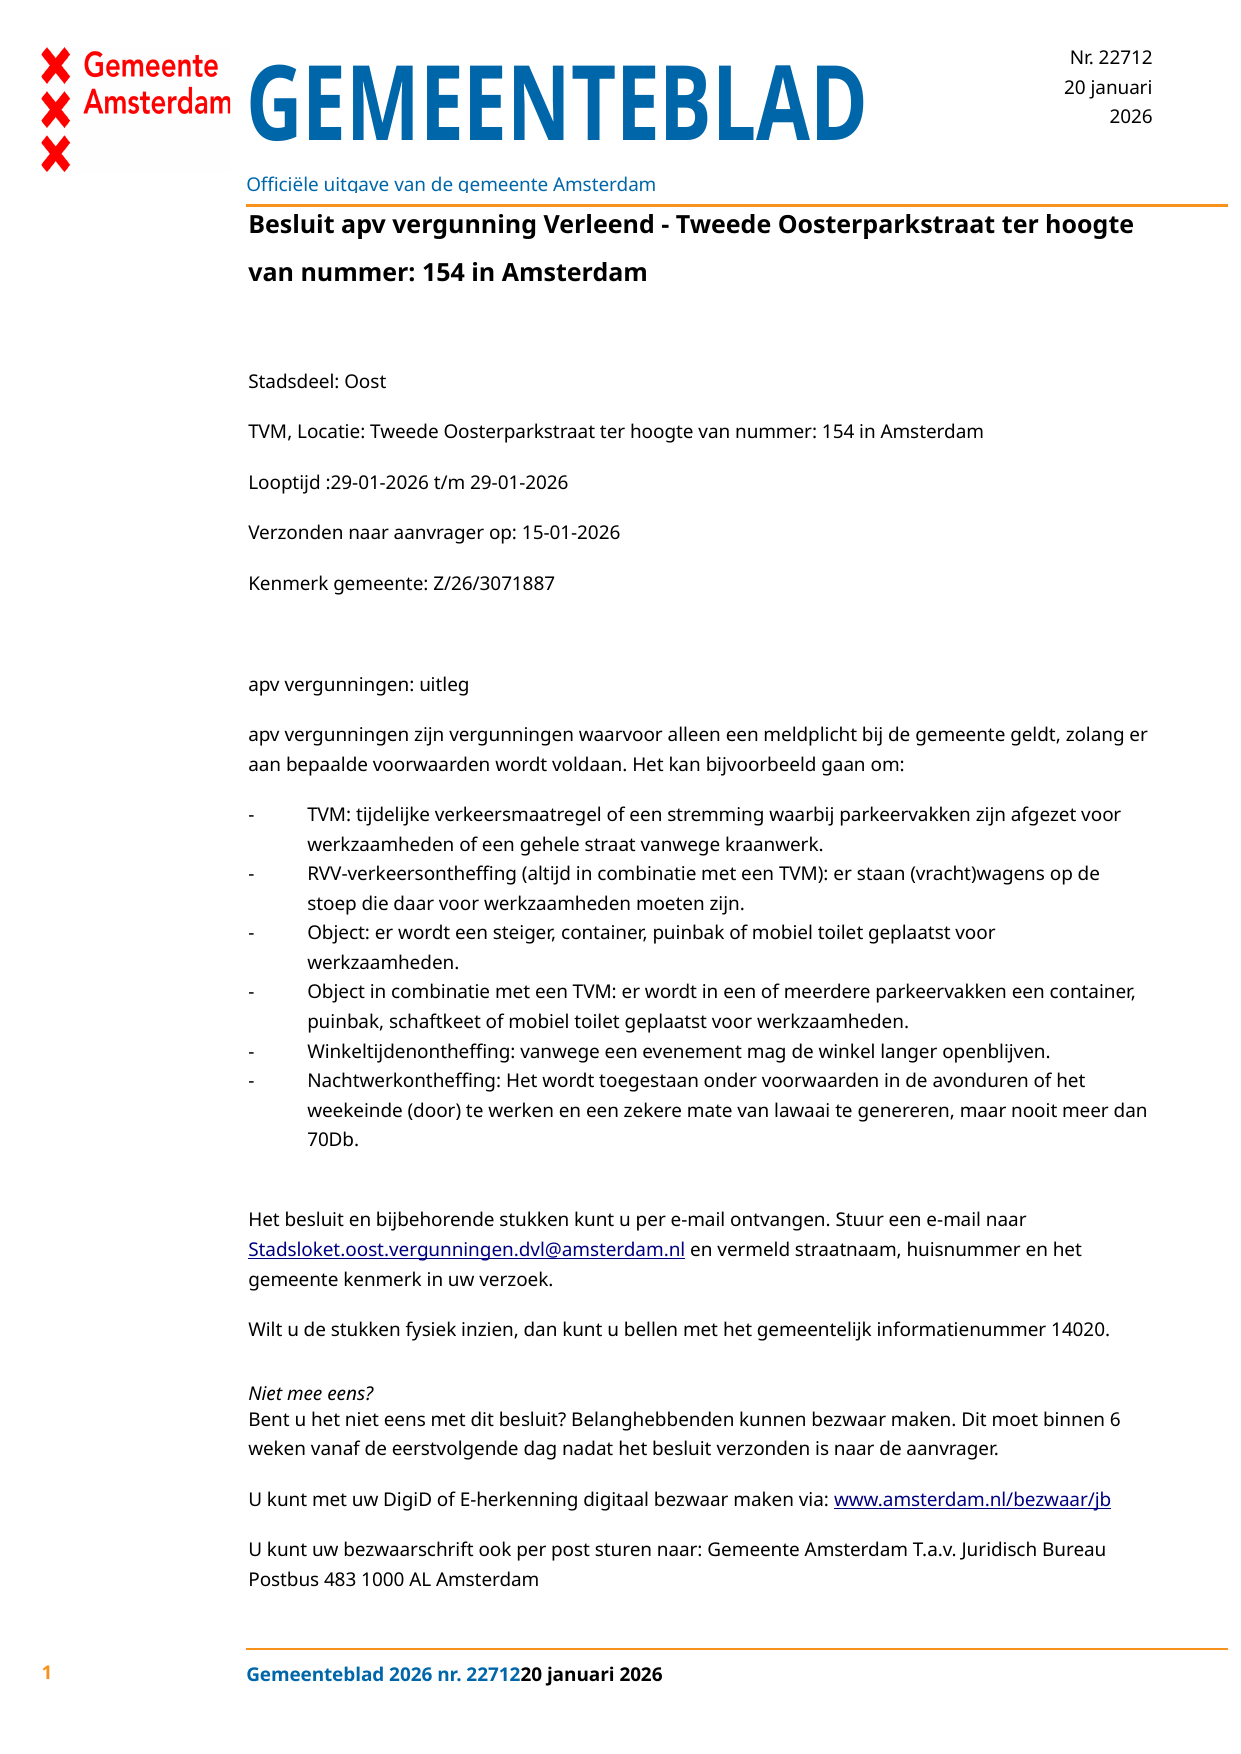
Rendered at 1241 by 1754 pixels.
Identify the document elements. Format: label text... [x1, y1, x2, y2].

list TVM: tijdelijke verkeersmaatregel of een stremming waarbij parkeervakken zijn afgezet voor werkzaamheden of een gehele straat vanwege kraanwerk. [248, 801, 1152, 857]
list Object in combinatie met een TVM: er wordt in een of meerdere parkeervakken een container, puinbak, schaftkeet of mobiel toilet geplaatst voor werkzaamheden. [248, 979, 1152, 1034]
text apv vergunningen: uitleg [248, 671, 1152, 697]
text Bent u het niet eens met dit besluit? Belanghebbenden kunnen bezwaar maken. Dit moet binnen 6 weken vanaf de eerstvolgende dag nadat het besluit verzonden is naar de aanvrager. [248, 1406, 1152, 1461]
list RVV-verkeersontheffing (altijd in combinatie met een TVM): er staan (vracht)wagens op de stoep die daar voor werkzaamheden moeten zijn. [248, 860, 1152, 916]
text TVM, Locatie: Tweede Oosterparkstraat ter hoogte van nummer: 154 in Amsterdam [248, 419, 1152, 444]
picture [41, 47, 231, 172]
text U kunt met uw DigiD of E-herkenning digitaal bezwaar maken via: www.amsterdam.nl/bezwaar/jb [248, 1486, 1152, 1512]
text Looptijd :29-01-2026 t/m 29-01-2026 [248, 469, 1152, 495]
text Het besluit en bijbehorende stukken kunt u per e-mail ontvangen. Stuur een e-mail naar Stadsloket.oost.vergunningen.dvl@amsterdam.nl en vermeld straatnaam, huisnummer en het gemeente kenmerk in uw verzoek. [248, 1207, 1152, 1292]
text Verzonden naar aanvrager op: 15-01-2026 [248, 519, 1152, 545]
list Nachtwerkontheffing: Het wordt toegestaan onder voorwaarden in de avonduren of het weekeinde (door) te werken en een zekere mate van lawaai te genereren, maar nooit meer dan 70Db. [248, 1067, 1152, 1152]
list Winkeltijdenontheffing: vanwege een evenement mag de winkel langer openblijven. [248, 1038, 1152, 1064]
text U kunt uw bezwaarschrift ook per post sturen naar: Gemeente Amsterdam T.a.v. Juridisch Bureau Postbus 483 1000 AL Amsterdam [248, 1536, 1152, 1592]
text apv vergunningen zijn vergunningen waarvoor alleen een meldplicht bij de gemeente geldt, zolang er aan bepaalde voorwaarden wordt voldaan. Het kan bijvoorbeeld gaan om: [248, 721, 1152, 777]
text Wilt u de stukken fysiek inzien, dan kunt u bellen met het gemeentelijk informatienummer 14020. [248, 1316, 1152, 1342]
list Object: er wordt een steiger, container, puinbak of mobiel toilet geplaatst voor werkzaamheden. [248, 919, 1152, 975]
text Besluit apv vergunning Verleend - Tweede Oosterparkstraat ter hoogte van nummer: 154 in Amsterdam [248, 207, 1152, 288]
text Kenmerk gemeente: Z/26/3071887 [248, 570, 1152, 596]
text Niet mee eens? [248, 1380, 1152, 1406]
text Stadsdeel: Oost [248, 368, 1152, 394]
